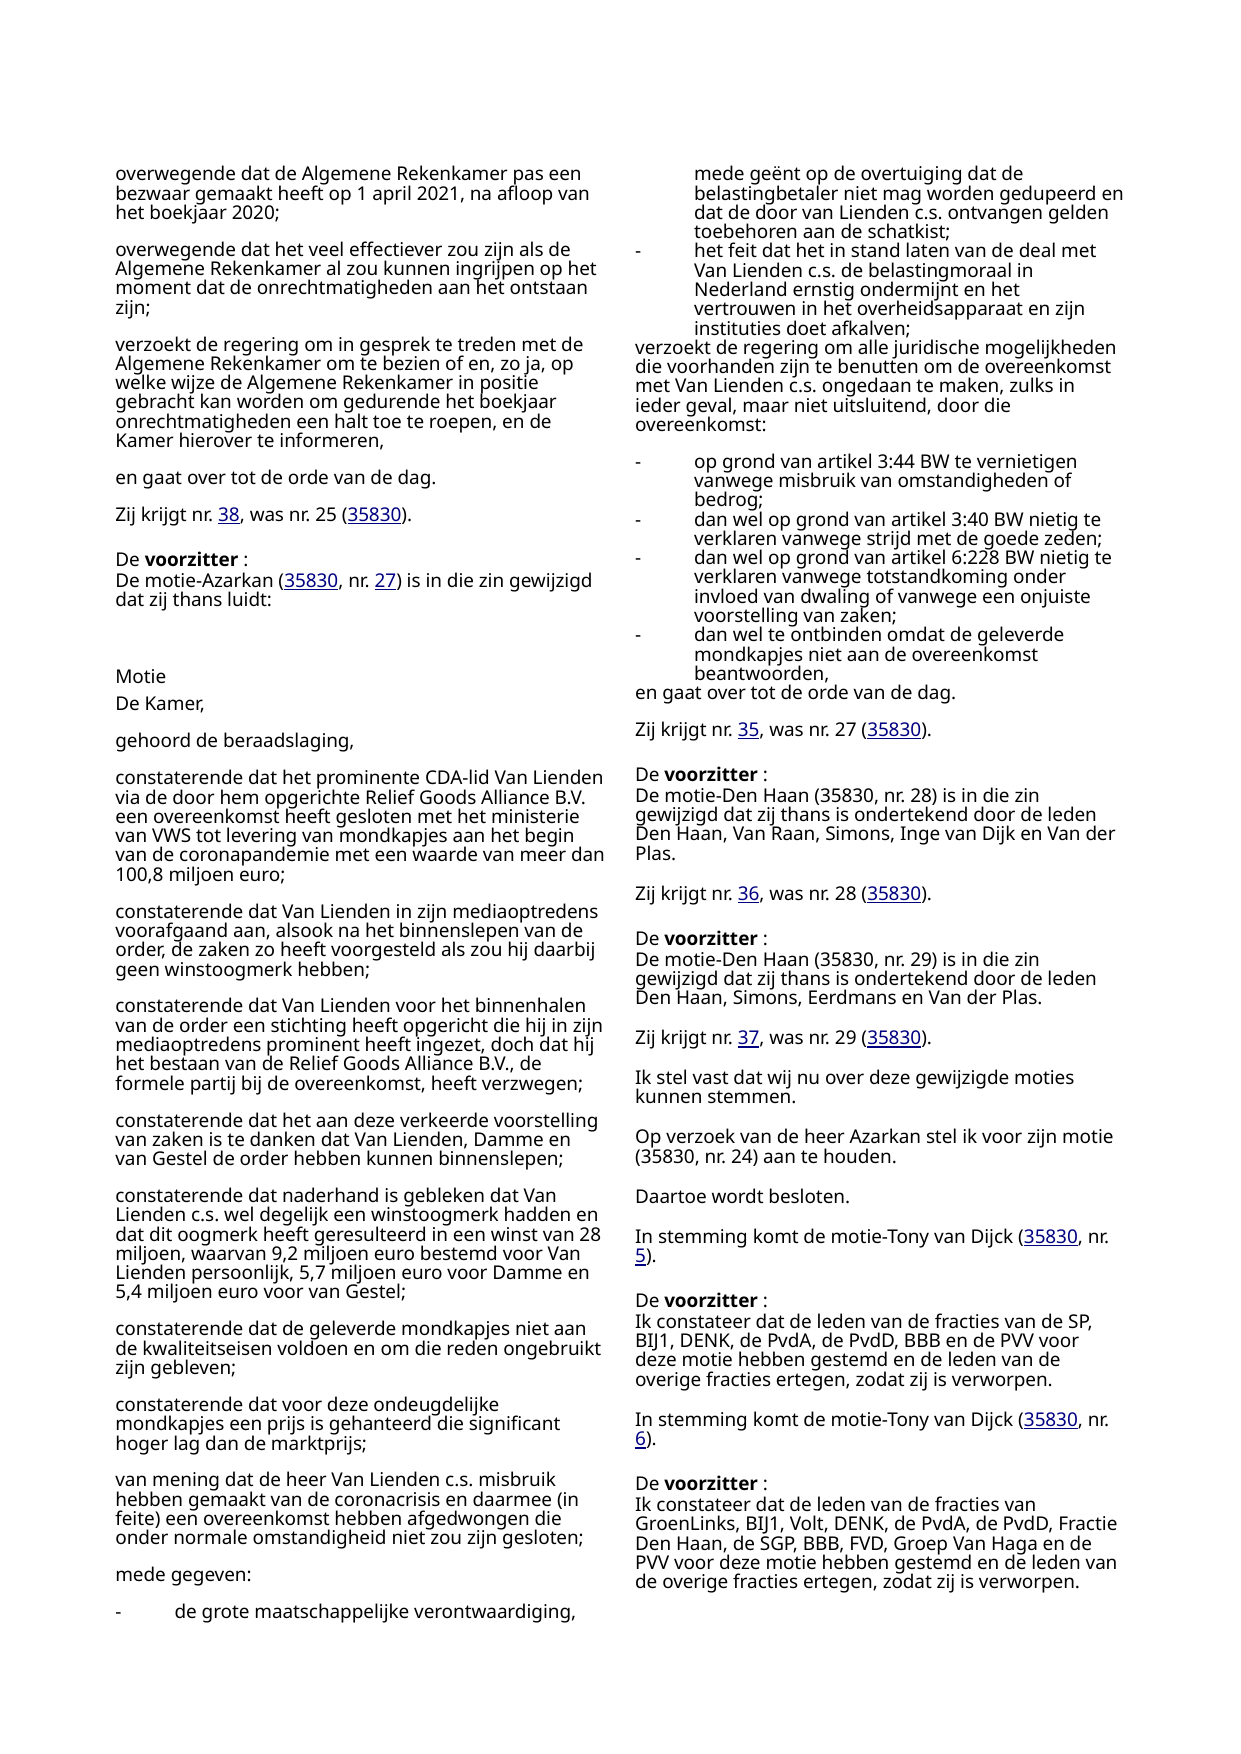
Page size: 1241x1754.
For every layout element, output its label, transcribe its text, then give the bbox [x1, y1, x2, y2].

text De voorzitter : [635, 761, 1125, 787]
text Ik constateer dat de leden van de fracties van GroenLinks, BIJ1, Volt, DENK, de PvdA, de PvdD, Fractie Den Haan, de SGP, BBB, FVD, Groep Van Haga en de PVV voor deze motie hebben gestemd en de leden van de overige fracties ertegen, zodat zij is verworpen. [635, 1496, 1125, 1592]
text constaterende dat Van Lienden voor het binnenhalen van de order een stichting heeft opgericht die hij in zijn mediaoptredens prominent heeft ingezet, doch dat hij het bestaan van de Relief Goods Alliance B.V., de formele partij bij de overeenkomst, heeft verzwegen; [115, 997, 605, 1094]
text Motie [115, 664, 605, 689]
text De voorzitter : [635, 925, 1125, 951]
list mede geënt op de overtuiging dat de belastingbetaler niet mag worden gedupeerd en dat de door van Lienden c.s. ontvangen gelden toebehoren aan de schatkist; [635, 165, 1125, 242]
list het feit dat het in stand laten van de deal met Van Lienden c.s. de belastingmoraal in Nederland ernstig ondermijnt en het vertrouwen in het overheidsapparaat en zijn instituties doet afkalven; [635, 242, 1125, 339]
text constaterende dat naderhand is gebleken dat Van Lienden c.s. wel degelijk een winstoogmerk hadden en dat dit oogmerk heeft geresulteerd in een winst van 28 miljoen, waarvan 9,2 miljoen euro bestemd voor Van Lienden persoonlijk, 5,7 miljoen euro voor Damme en 5,4 miljoen euro voor van Gestel; [115, 1187, 605, 1303]
text De voorzitter : [115, 546, 605, 572]
text Zij krijgt nr. 38, was nr. 25 (35830). [115, 506, 605, 525]
text verzoekt de regering om alle juridische mogelijkheden die voorhanden zijn te benutten om de overeenkomst met Van Lienden c.s. ongedaan te maken, zulks in ieder geval, maar niet uitsluitend, door die overeenkomst: [635, 339, 1125, 435]
text mede gegeven: [115, 1566, 605, 1586]
text overwegende dat het veel effectiever zou zijn als de Algemene Rekenkamer al zou kunnen ingrijpen op het moment dat de onrechtmatigheden aan het ontstaan zijn; [115, 241, 605, 318]
text constaterende dat voor deze ondeugdelijke mondkapjes een prijs is gehanteerd die significant hoger lag dan de marktprijs; [115, 1396, 605, 1454]
text constaterende dat de geleverde mondkapjes niet aan de kwaliteitseisen voldoen en om die reden ongebruikt zijn gebleven; [115, 1320, 605, 1378]
text constaterende dat het aan deze verkeerde voorstelling van zaken is te danken dat Van Lienden, Damme en van Gestel de order hebben kunnen binnenslepen; [115, 1112, 605, 1169]
text constaterende dat het prominente CDA-lid Van Lienden via de door hem opgerichte Relief Goods Alliance B.V. een overeenkomst heeft gesloten met het ministerie van VWS tot levering van mondkapjes aan het begin van de coronapandemie met een waarde van meer dan 100,8 miljoen euro; [115, 769, 605, 885]
list op grond van artikel 3:44 BW te vernietigen vanwege misbruik van omstandigheden of bedrog; [635, 453, 1125, 511]
list dan wel op grond van artikel 3:40 BW nietig te verklaren vanwege strijd met de goede zeden; [635, 511, 1125, 549]
text Zij krijgt nr. 36, was nr. 28 (35830). [635, 885, 1125, 904]
text De motie-Den Haan (35830, nr. 28) is in die zin gewijzigd dat zij thans is ondertekend door de leden Den Haan, Van Raan, Simons, Inge van Dijk en Van der Plas. [635, 787, 1125, 864]
text Zij krijgt nr. 35, was nr. 27 (35830). [635, 721, 1125, 740]
list dan wel te ontbinden omdat de geleverde mondkapjes niet aan de overeenkomst beantwoorden, [635, 626, 1125, 684]
text In stemming komt de motie-Tony van Dijck (35830, nr. 6). [635, 1411, 1125, 1449]
text Daartoe wordt besloten. [635, 1188, 1125, 1207]
text constaterende dat Van Lienden in zijn mediaoptredens voorafgaand aan, alsook na het binnenslepen van de order, de zaken zo heeft voorgesteld als zou hij daarbij geen winstoogmerk hebben; [115, 903, 605, 980]
text en gaat over tot de orde van de dag. [635, 684, 1125, 703]
text Op verzoek van de heer Azarkan stel ik voor zijn motie (35830, nr. 24) aan te houden. [635, 1128, 1125, 1167]
list de grote maatschappelijke verontwaardiging, [115, 1603, 605, 1622]
text De motie-Den Haan (35830, nr. 29) is in die zin gewijzigd dat zij thans is ondertekend door de leden Den Haan, Simons, Eerdmans en Van der Plas. [635, 951, 1125, 1008]
list dan wel op grond van artikel 6:228 BW nietig te verklaren vanwege totstandkoming onder invloed van dwaling of vanwege een onjuiste voorstelling van zaken; [635, 549, 1125, 626]
text Ik stel vast dat wij nu over deze gewijzigde moties kunnen stemmen. [635, 1069, 1125, 1108]
text Ik constateer dat de leden van de fracties van de SP, BIJ1, DENK, de PvdA, de PvdD, BBB en de PVV voor deze motie hebben gestemd en de leden van de overige fracties ertegen, zodat zij is verworpen. [635, 1313, 1125, 1390]
text In stemming komt de motie-Tony van Dijck (35830, nr. 5). [635, 1228, 1125, 1266]
text van mening dat de heer Van Lienden c.s. misbruik hebben gemaakt van de coronacrisis en daarmee (in feite) een overeenkomst hebben afgedwongen die onder normale omstandigheid niet zou zijn gesloten; [115, 1471, 605, 1548]
text verzoekt de regering om in gesprek te treden met de Algemene Rekenkamer om te bezien of en, zo ja, op welke wijze de Algemene Rekenkamer in positie gebracht kan worden om gedurende het boekjaar onrechtmatigheden een halt toe te roepen, en de Kamer hierover te informeren, [115, 336, 605, 451]
text en gaat over tot de orde van de dag. [115, 469, 605, 488]
text De Kamer, [115, 695, 605, 715]
text gehoord de beraadslaging, [115, 732, 605, 752]
text De voorzitter : [635, 1470, 1125, 1496]
text overwegende dat de Algemene Rekenkamer pas een bezwaar gemaakt heeft op 1 april 2021, na afloop van het boekjaar 2020; [115, 165, 605, 223]
text De voorzitter : [635, 1287, 1125, 1313]
text Zij krijgt nr. 37, was nr. 29 (35830). [635, 1029, 1125, 1048]
text De motie-Azarkan (35830, nr. 27) is in die zin gewijzigd dat zij thans luidt: [115, 572, 605, 610]
